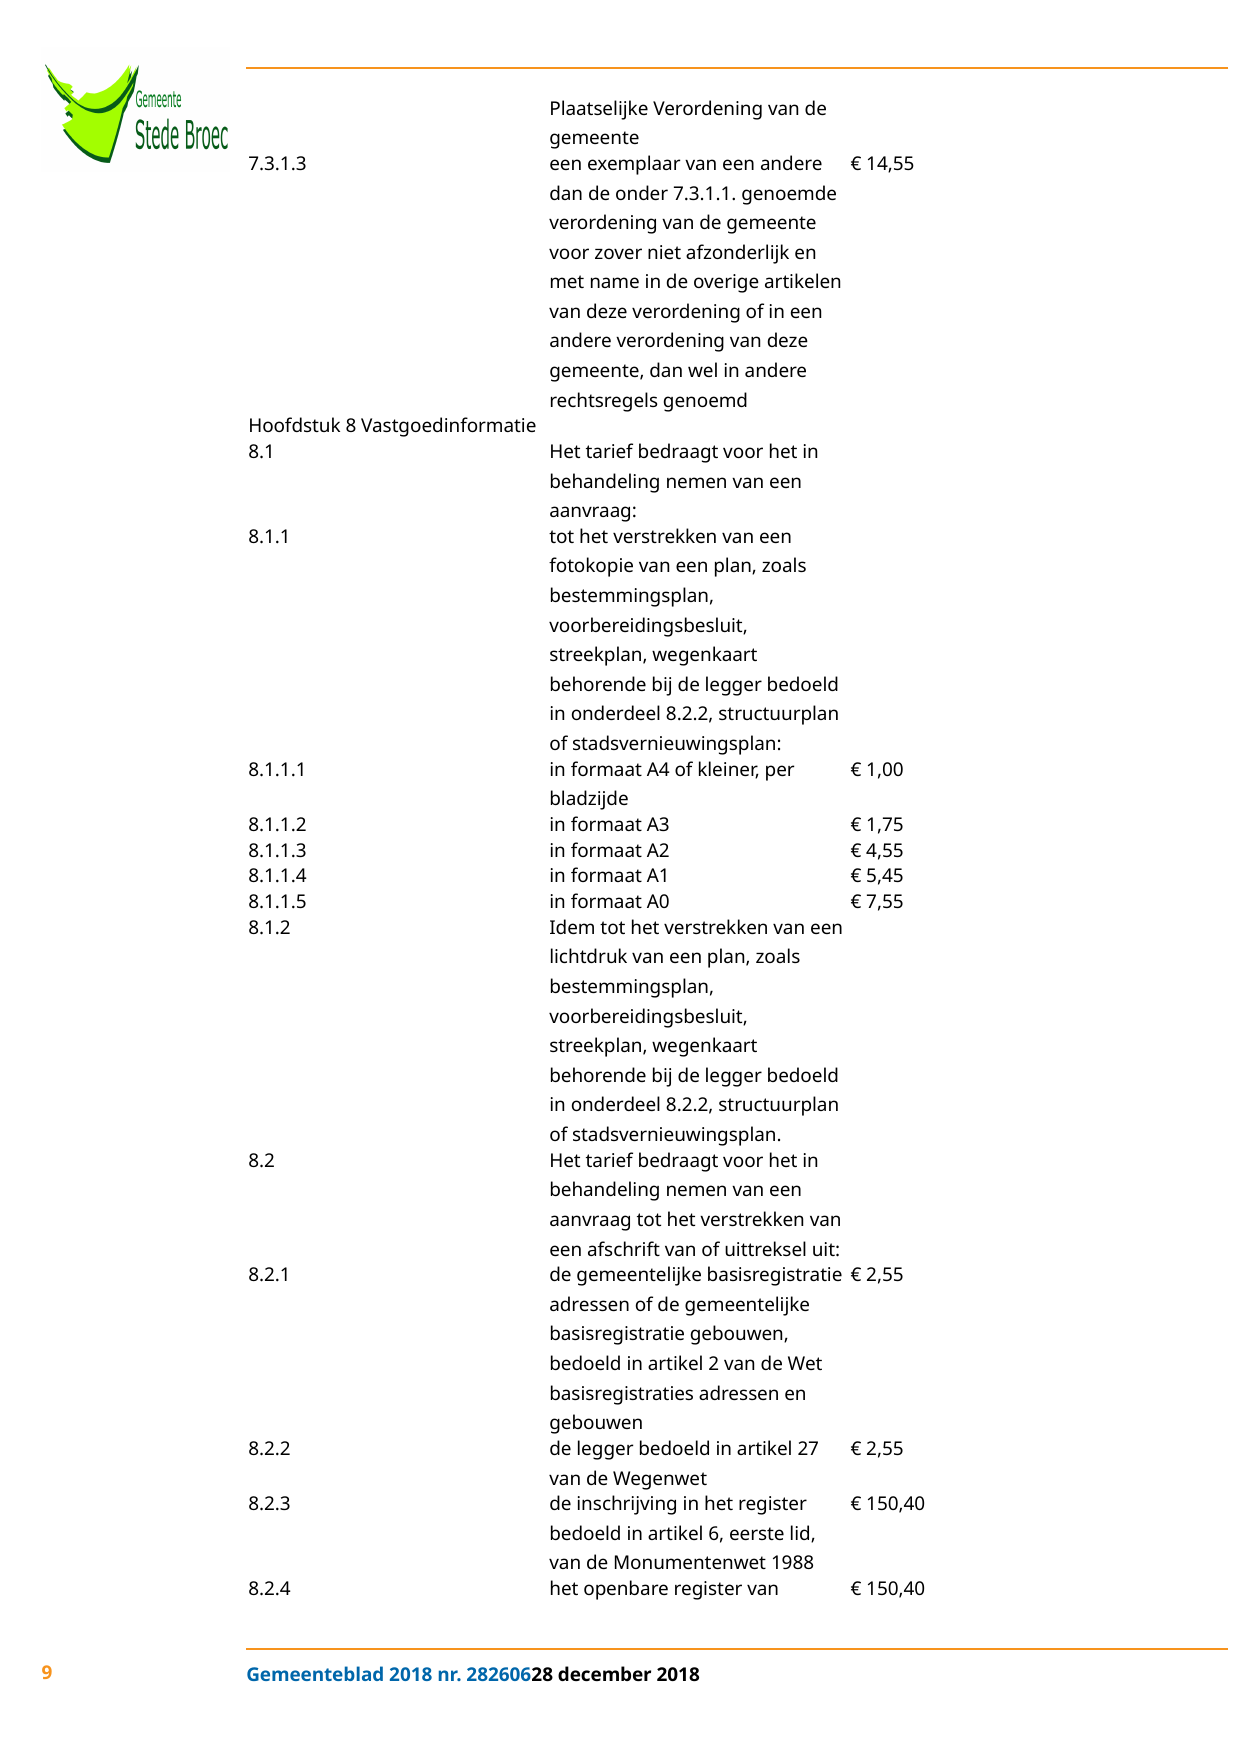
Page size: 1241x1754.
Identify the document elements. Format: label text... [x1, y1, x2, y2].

table_cell € 150,40 [850, 1490, 1152, 1575]
table_cell 8.1.1.2 [248, 811, 549, 837]
table_cell in formaat A1 [549, 863, 850, 888]
table_cell het openbare register van [549, 1575, 850, 1601]
table_cell 8.2 [248, 1147, 549, 1261]
table_cell [850, 914, 1152, 1147]
table_cell 8.2.3 [248, 1490, 549, 1575]
table_cell Hoofdstuk 8 Vastgoedinformatie [248, 413, 549, 438]
table_cell in formaat A4 of kleiner, per bladzijde [549, 756, 850, 811]
table_cell Plaatselijke Verordening van de gemeente [549, 95, 850, 150]
table_cell € 5,45 [850, 863, 1152, 888]
table_cell 8.1.1 [248, 523, 549, 756]
table_cell tot het verstrekken van een fotokopie van een plan, zoals bestemmingsplan, voorbereidingsbesluit, streekplan, wegenkaart behorende bij de legger bedoeld in onderdeel 8.2.2, structuurplan of stadsvernieuwingsplan: [549, 523, 850, 756]
table_cell € 1,75 [850, 811, 1152, 837]
table_cell Idem tot het verstrekken van een lichtdruk van een plan, zoals bestemmingsplan, voorbereidingsbesluit, streekplan, wegenkaart behorende bij de legger bedoeld in onderdeel 8.2.2, structuurplan of stadsvernieuwingsplan. [549, 914, 850, 1147]
table_cell [248, 95, 549, 150]
table_cell [850, 438, 1152, 523]
table_cell de gemeentelijke basisregistratie adressen of de gemeentelijke basisregistratie gebouwen, bedoeld in artikel 2 van de Wet basisregistraties adressen en gebouwen [549, 1261, 850, 1435]
table_cell 8.2.2 [248, 1435, 549, 1490]
table_cell in formaat A0 [549, 889, 850, 914]
table_cell de legger bedoeld in artikel 27 van de Wegenwet [549, 1435, 850, 1490]
table_cell 8.1.2 [248, 914, 549, 1147]
table_cell in formaat A2 [549, 837, 850, 863]
table_cell € 2,55 [850, 1435, 1152, 1490]
table_cell € 4,55 [850, 837, 1152, 863]
table_cell 7.3.1.3 [248, 150, 549, 412]
table_cell € 2,55 [850, 1261, 1152, 1435]
table_cell € 150,40 [850, 1575, 1152, 1601]
picture [41, 47, 231, 172]
table_cell in formaat A3 [549, 811, 850, 837]
table_cell een exemplaar van een andere dan de onder 7.3.1.1. genoemde verordening van de gemeente voor zover niet afzonderlijk en met name in de overige artikelen van deze verordening of in een andere verordening van deze gemeente, dan wel in andere rechtsregels genoemd [549, 150, 850, 412]
table_cell 8.1.1.3 [248, 837, 549, 863]
table_cell Het tarief bedraagt voor het in behandeling nemen van een aanvraag tot het verstrekken van een afschrift van of uittreksel uit: [549, 1147, 850, 1261]
table_cell 8.1.1.1 [248, 756, 549, 811]
table_cell [850, 95, 1152, 150]
table_cell € 7,55 [850, 889, 1152, 914]
table_cell 8.2.1 [248, 1261, 549, 1435]
table_cell € 14,55 [850, 150, 1152, 412]
table_cell Het tarief bedraagt voor het in behandeling nemen van een aanvraag: [549, 438, 850, 523]
table_cell 8.2.4 [248, 1575, 549, 1601]
table_cell 8.1.1.5 [248, 889, 549, 914]
table_cell de inschrijving in het register bedoeld in artikel 6, eerste lid, van de Monumentenwet 1988 [549, 1490, 850, 1575]
table_cell 8.1.1.4 [248, 863, 549, 888]
table_cell 8.1 [248, 438, 549, 523]
table_cell [850, 523, 1152, 756]
table_cell [850, 1147, 1152, 1261]
table_cell € 1,00 [850, 756, 1152, 811]
